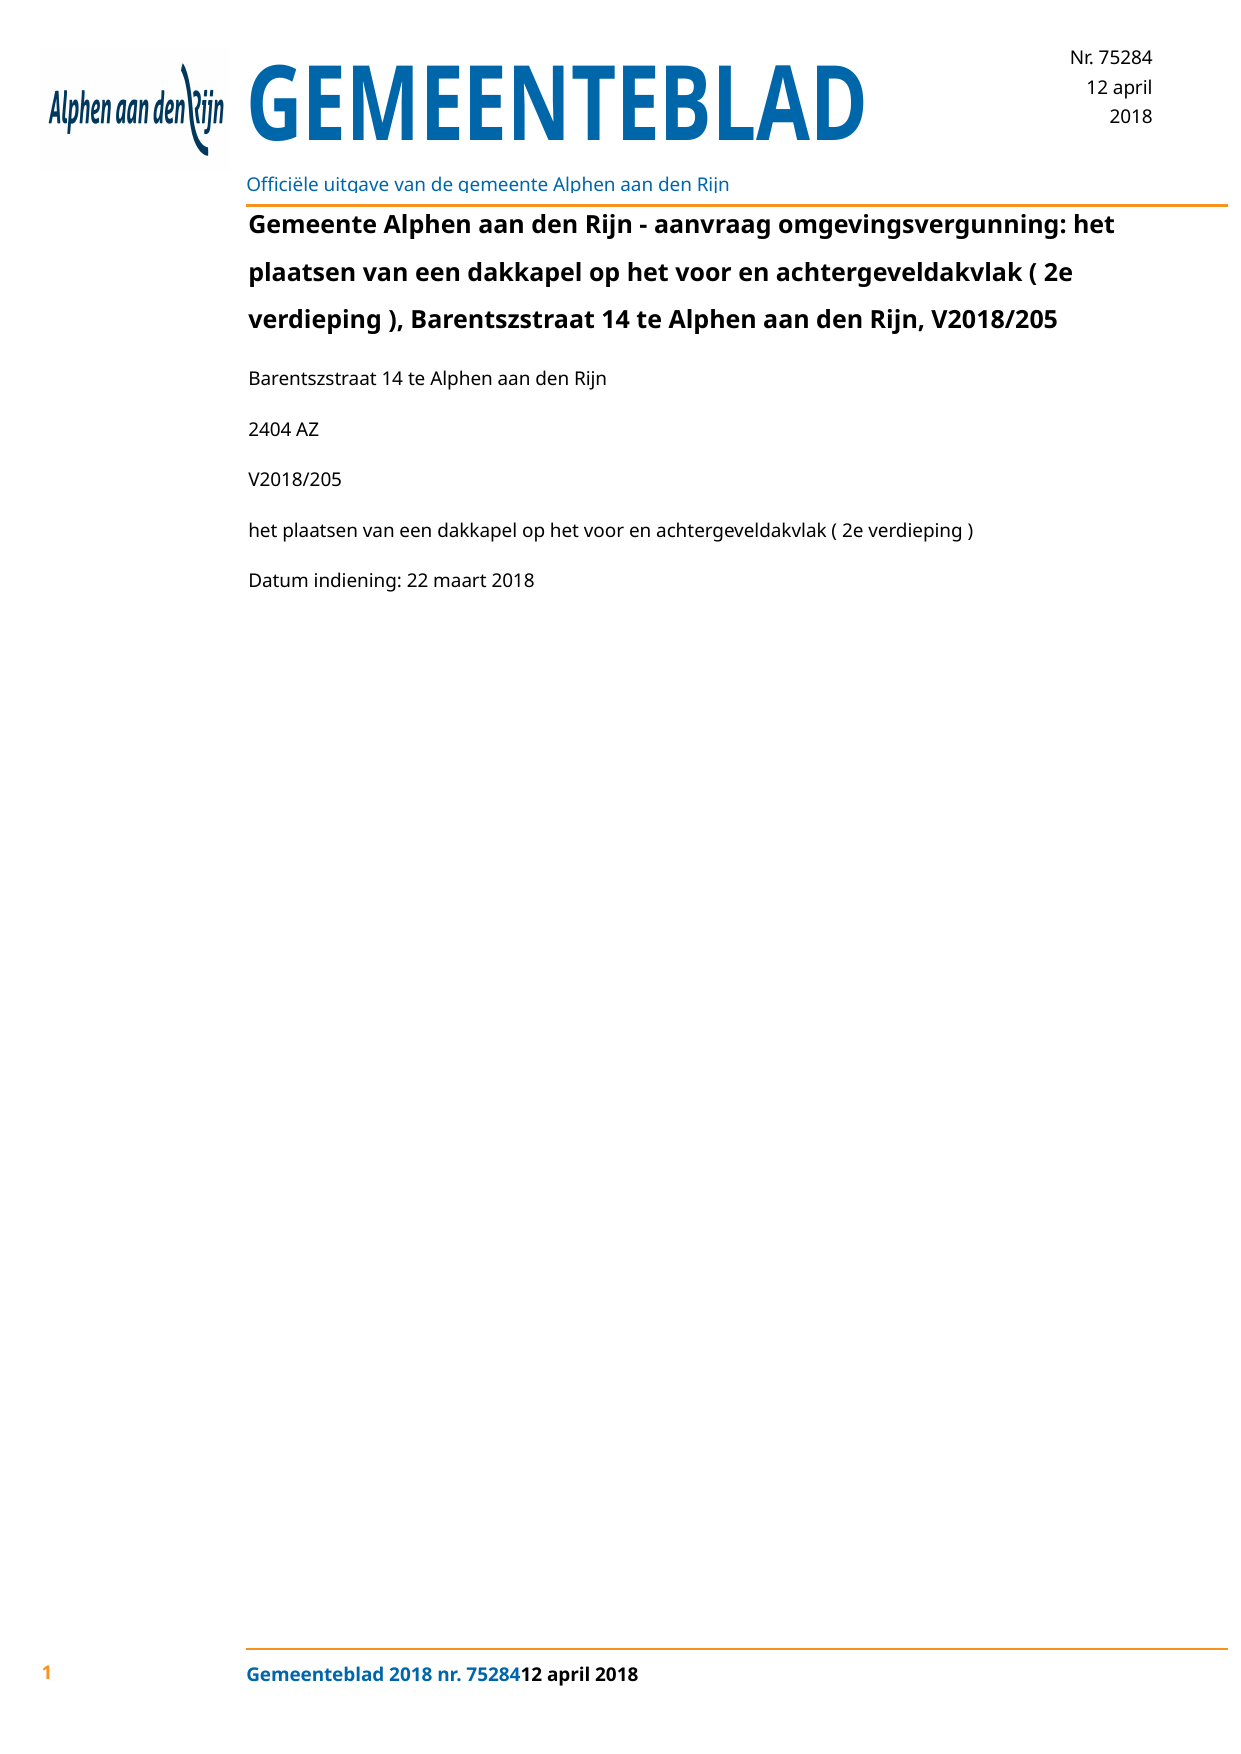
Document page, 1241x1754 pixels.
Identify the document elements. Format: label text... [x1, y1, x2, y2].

text Barentszstraat 14 te Alphen aan den Rijn [248, 366, 1152, 391]
text Gemeente Alphen aan den Rijn - aanvraag omgevingsvergunning: het plaatsen van een dakkapel op het voor en achtergeveldakvlak ( 2e verdieping ), Barentszstraat 14 te Alphen aan den Rijn, V2018/205 [248, 207, 1152, 336]
text 2404 AZ [248, 416, 1152, 442]
text Datum indiening: 22 maart 2018 [248, 567, 1152, 593]
text V2018/205 [248, 466, 1152, 492]
text het plaatsen van een dakkapel op het voor en achtergeveldakvlak ( 2e verdieping ) [248, 517, 1152, 542]
picture [41, 47, 231, 172]
